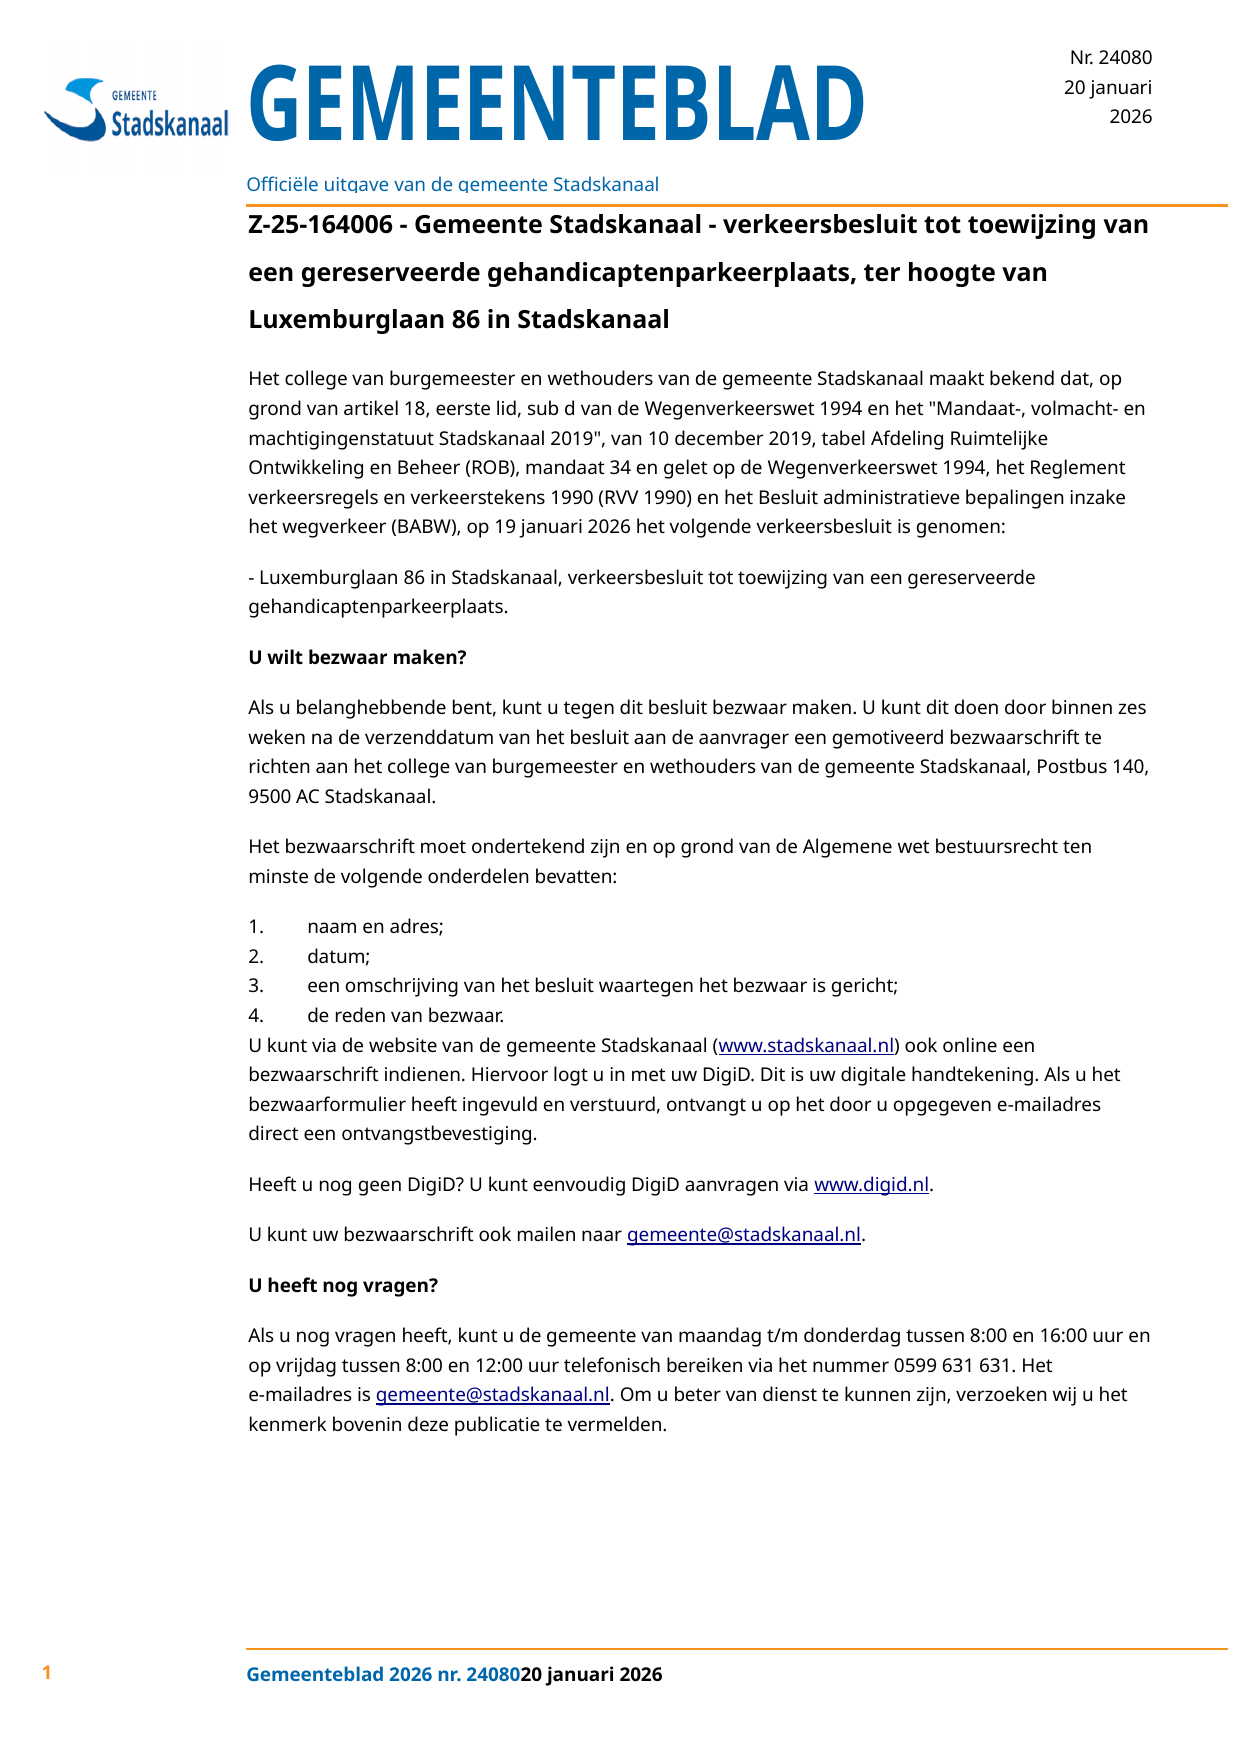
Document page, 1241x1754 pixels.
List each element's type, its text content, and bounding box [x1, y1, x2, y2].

text Als u belanghebbende bent, kunt u tegen dit besluit bezwaar maken. U kunt dit doen door binnen zes weken na de verzenddatum van het besluit aan de aanvrager een gemotiveerd bezwaarschrift te richten aan het college van burgemeester en wethouders van de gemeente Stadskanaal, Postbus 140, 9500 AC Stadskanaal. [248, 694, 1152, 809]
text Het college van burgemeester en wethouders van de gemeente Stadskanaal maakt bekend dat, op grond van artikel 18, eerste lid, sub d van de Wegenverkeerswet 1994 en het "Mandaat-, volmacht- en machtigingenstatuut Stadskanaal 2019", van 10 december 2019, tabel Afdeling Ruimtelijke Ontwikkeling en Beheer (ROB), mandaat 34 en gelet op de Wegenverkeerswet 1994, het Reglement verkeersregels en verkeerstekens 1990 (RVV 1990) en het Besluit administratieve bepalingen inzake het wegverkeer (BABW), op 19 januari 2026 het volgende verkeersbesluit is genomen: [248, 366, 1152, 539]
text - Luxemburglaan 86 in Stadskanaal, verkeersbesluit tot toewijzing van een gereserveerde gehandicaptenparkeerplaats. [248, 564, 1152, 619]
list een omschrijving van het besluit waartegen het bezwaar is gericht; [248, 973, 1152, 998]
text U kunt via de website van de gemeente Stadskanaal (www.stadskanaal.nl) ook online een bezwaarschrift indienen. Hiervoor logt u in met uw DigiD. Dit is uw digitale handtekening. Als u het bezwaarformulier heeft ingevuld en verstuurd, ontvangt u op het door u opgegeven e‑mailadres direct een ontvangstbevestiging. [248, 1032, 1152, 1146]
text U kunt uw bezwaarschrift ook mailen naar gemeente@stadskanaal.nl. [248, 1221, 1152, 1247]
text Heeft u nog geen DigiD? U kunt eenvoudig DigiD aanvragen via www.digid.nl. [248, 1171, 1152, 1197]
text U heeft nog vragen? [248, 1272, 1152, 1297]
list de reden van bezwaar. [248, 1002, 1152, 1028]
text Als u nog vragen heeft, kunt u de gemeente van maandag t/m donderdag tussen 8:00 en 16:00 uur en op vrijdag tussen 8:00 en 12:00 uur telefonisch bereiken via het nummer 0599 631 631. Het e‑mailadres is gemeente@stadskanaal.nl. Om u beter van dienst te kunnen zijn, verzoeken wij u het kenmerk bovenin deze publicatie te vermelden. [248, 1322, 1152, 1437]
list datum; [248, 943, 1152, 969]
text U wilt bezwaar maken? [248, 644, 1152, 669]
text Z-25-164006 - Gemeente Stadskanaal - verkeersbesluit tot toewijzing van een gereserveerde gehandicaptenparkeerplaats, ter hoogte van Luxemburglaan 86 in Stadskanaal [248, 207, 1152, 336]
picture [41, 47, 231, 172]
list naam en adres; [248, 913, 1152, 939]
text Het bezwaarschrift moet ondertekend zijn en op grond van de Algemene wet bestuursrecht ten minste de volgende onderdelen bevatten: [248, 833, 1152, 889]
